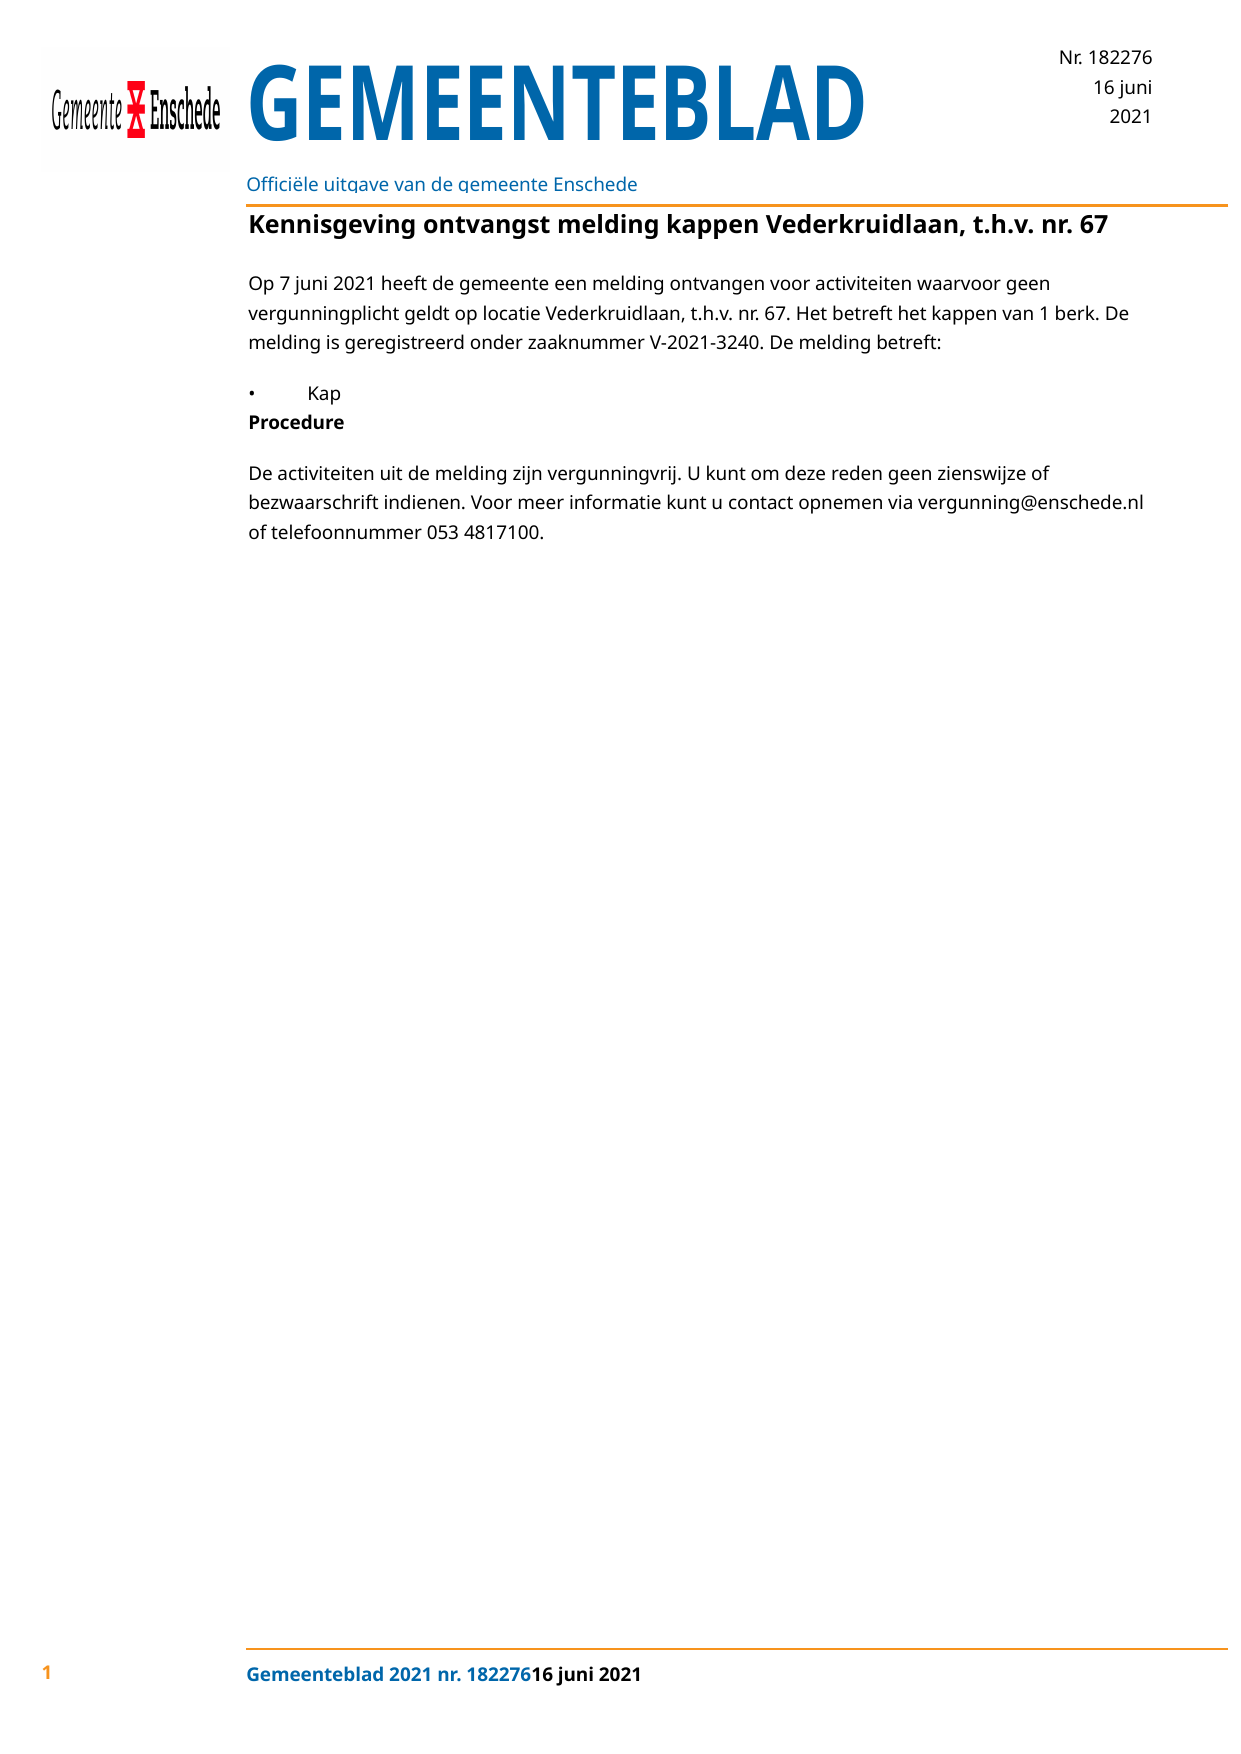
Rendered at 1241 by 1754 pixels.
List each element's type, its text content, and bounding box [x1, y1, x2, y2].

text Procedure [248, 409, 1152, 435]
text De activiteiten uit de melding zijn vergunningvrij. U kunt om deze reden geen zienswijze of bezwaarschrift indienen. Voor meer informatie kunt u contact opnemen via vergunning@enschede.nl of telefoonnummer 053 4817100. [248, 460, 1152, 545]
text Op 7 juni 2021 heeft de gemeente een melding ontvangen voor activiteiten waarvoor geen vergunningplicht geldt op locatie Vederkruidlaan, t.h.v. nr. 67. Het betreft het kappen van 1 berk. De melding is geregistreerd onder zaaknummer V-2021-3240. De melding betreft: [248, 270, 1152, 355]
picture [41, 47, 231, 172]
text Kennisgeving ontvangst melding kappen Vederkruidlaan, t.h.v. nr. 67 [248, 207, 1152, 241]
list Kap [248, 380, 1152, 406]
